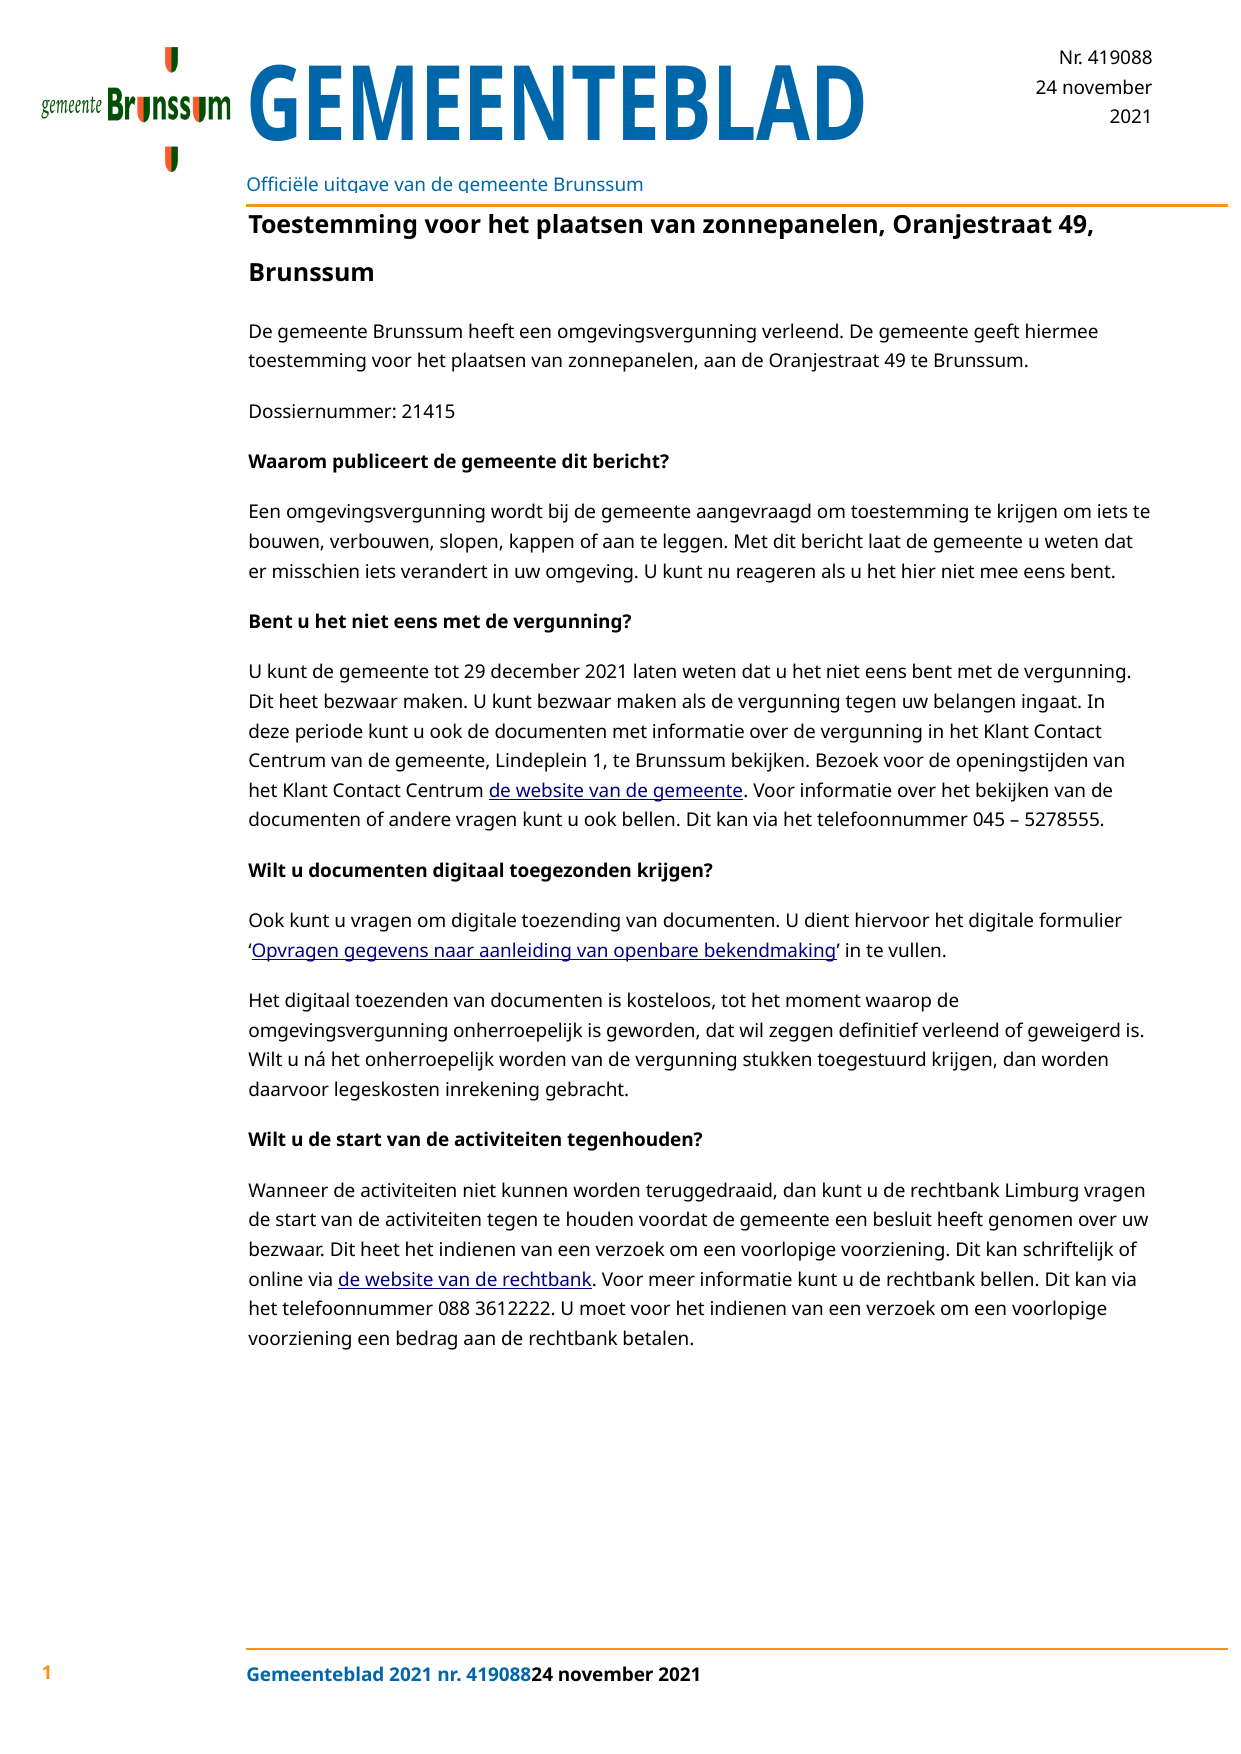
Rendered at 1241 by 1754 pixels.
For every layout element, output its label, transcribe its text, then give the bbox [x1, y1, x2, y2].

picture [41, 47, 231, 172]
text Bent u het niet eens met de vergunning? [248, 608, 1152, 634]
text Toestemming voor het plaatsen van zonnepanelen, Oranjestraat 49, Brunssum [248, 207, 1152, 288]
text Wilt u de start van de activiteiten tegenhouden? [248, 1127, 1152, 1152]
text Ook kunt u vragen om digitale toezending van documenten. U dient hiervoor het digitale formulier ‘Opvragen gegevens naar aanleiding van openbare bekendmaking’ in te vullen. [248, 907, 1152, 963]
text Wanneer de activiteiten niet kunnen worden teruggedraaid, dan kunt u de rechtbank Limburg vragen de start van de activiteiten tegen te houden voordat de gemeente een besluit heeft genomen over uw bezwaar. Dit heet het indienen van een verzoek om een voorlopige voorziening. Dit kan schriftelijk of online via de website van de rechtbank. Voor meer informatie kunt u de rechtbank bellen. Dit kan via het telefoonnummer 088 3612222. U moet voor het indienen van een verzoek om een voorlopige voorziening een bedrag aan de rechtbank betalen. [248, 1177, 1152, 1351]
text Wilt u documenten digitaal toegezonden krijgen? [248, 857, 1152, 883]
text Het digitaal toezenden van documenten is kosteloos, tot het moment waarop de omgevingsvergunning onherroepelijk is geworden, dat wil zeggen definitief verleend of geweigerd is. Wilt u ná het onherroepelijk worden van de vergunning stukken toegestuurd krijgen, dan worden daarvoor legeskosten inrekening gebracht. [248, 987, 1152, 1102]
text De gemeente Brunssum heeft een omgevingsvergunning verleend. De gemeente geeft hiermee toestemming voor het plaatsen van zonnepanelen, aan de Oranjestraat 49 te Brunssum. [248, 318, 1152, 373]
text U kunt de gemeente tot 29 december 2021 laten weten dat u het niet eens bent met de vergunning. Dit heet bezwaar maken. U kunt bezwaar maken als de vergunning tegen uw belangen ingaat. In deze periode kunt u ook de documenten met informatie over de vergunning in het Klant Contact Centrum van de gemeente, Lindeplein 1, te Brunssum bekijken. Bezoek voor de openingstijden van het Klant Contact Centrum de website van de gemeente. Voor informatie over het bekijken van de documenten of andere vragen kunt u ook bellen. Dit kan via het telefoonnummer 045 – 5278555. [248, 659, 1152, 832]
text Dossiernummer: 21415 [248, 398, 1152, 424]
text Waarom publiceert de gemeente dit bericht? [248, 448, 1152, 474]
text Een omgevingsvergunning wordt bij de gemeente aangevraagd om toestemming te krijgen om iets te bouwen, verbouwen, slopen, kappen of aan te leggen. Met dit bericht laat de gemeente u weten dat er misschien iets verandert in uw omgeving. U kunt nu reageren als u het hier niet mee eens bent. [248, 499, 1152, 584]
